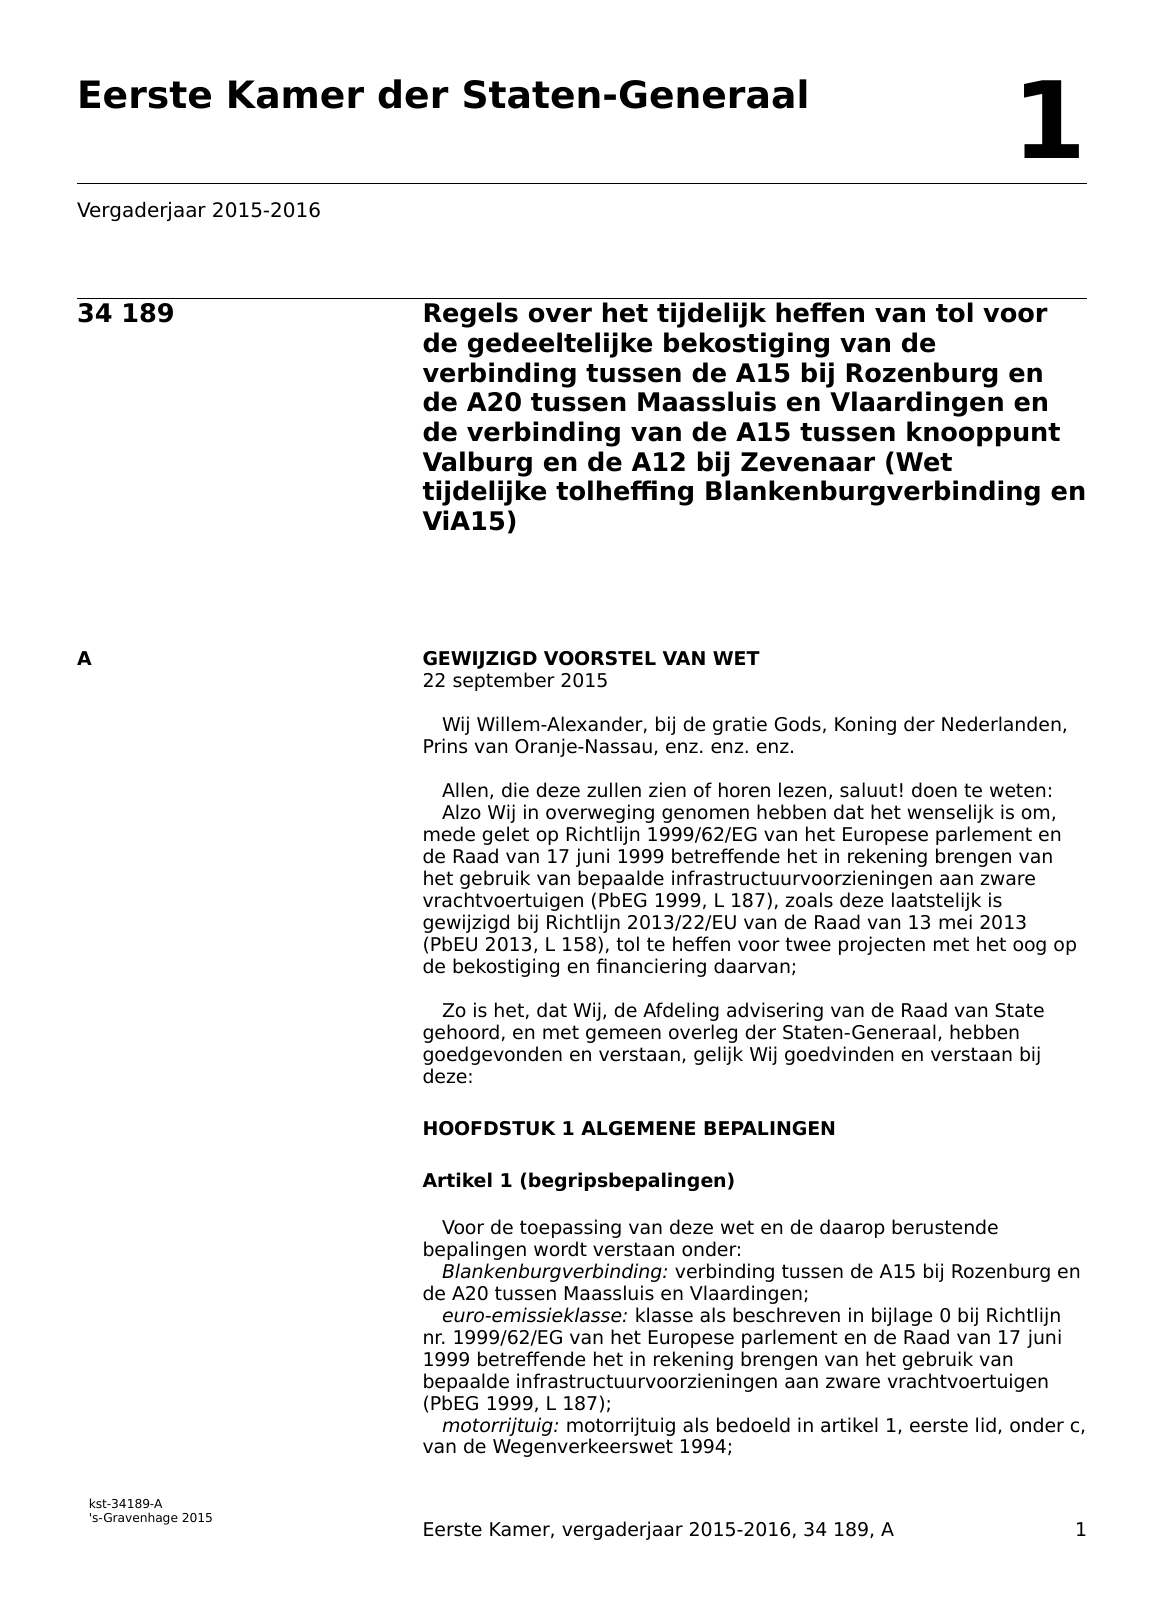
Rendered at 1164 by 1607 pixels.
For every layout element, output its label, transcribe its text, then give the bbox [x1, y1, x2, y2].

table_header 1 [886, 59, 1087, 183]
text Alzo Wij in overweging genomen hebben dat het wenselijk is om, mede gelet op Richtlijn 1999/62/EG van het Europese parlement en de Raad van 17 juni 1999 betreffende het in rekening brengen van het gebruik van bepaalde infrastructuurvoorzieningen aan zware vrachtvoertuigen (PbEG 1999, L 187), zoals deze laatstelijk is gewijzigd bij Richtlijn 2013/22/EU van de Raad van 13 mei 2013 (PbEU 2013, L 158), tol te heffen voor twee projecten met het oog op de bekostiging en financiering daarvan; [422, 802, 1087, 978]
text Zo is het, dat Wij, de Afdeling advisering van de Raad van State gehoord, en met gemeen overleg der Staten-Generaal, hebben goedgevonden en verstaan, gelijk Wij goedvinden en verstaan bij deze: [422, 1000, 1087, 1088]
text 22 september 2015 [422, 669, 1087, 691]
table_header Eerste Kamer der Staten-Generaal [77, 59, 886, 183]
text kst-34189-A [88, 1497, 323, 1511]
subtitle 34 189 Regels over het tijdelijk heffen van tol voor de gedeeltelijke bekostiging van de verbinding tussen de A15 bij Rozenburg en de A20 tussen Maassluis en Vlaardingen en de verbinding van de A15 tussen knooppunt Valburg en de A12 bij Zevenaar (Wet tijdelijke tolheffing Blankenburgverbinding en ViA15) [77, 299, 1087, 536]
text Voor de toepassing van deze wet en de daarop berustende bepalingen wordt verstaan onder: [422, 1217, 1087, 1261]
table_cell Vergaderjaar 2015-2016 [77, 184, 1087, 298]
text Blankenburgverbinding: verbinding tussen de A15 bij Rozenburg en de A20 tussen Maassluis en Vlaardingen; [422, 1261, 1087, 1304]
subtitle Artikel 1 (begripsbepalingen) [422, 1170, 1087, 1192]
text Wij Willem-Alexander, bij de gratie Gods, Koning der Nederlanden, Prins van Oranje-Nassau, enz. enz. enz. [422, 714, 1087, 758]
text Allen, die deze zullen zien of horen lezen, saluut! doen te weten: [422, 780, 1087, 802]
text euro-emissieklasse: klasse als beschreven in bijlage 0 bij Richtlijn nr. 1999/62/EG van het Europese parlement en de Raad van 17 juni 1999 betreffende het in rekening brengen van het gebruik van bepaalde infrastructuurvoorzieningen aan zware vrachtvoertuigen (PbEG 1999, L 187); [422, 1304, 1087, 1414]
text motorrijtuig: motorrijtuig als bedoeld in artikel 1, eerste lid, onder c, van de Wegenverkeerswet 1994; [422, 1414, 1087, 1458]
text 's-Gravenhage 2015 [88, 1511, 323, 1525]
subtitle A GEWIJZIGD VOORSTEL VAN WET [77, 647, 1087, 669]
subtitle HOOFDSTUK 1 ALGEMENE BEPALINGEN [422, 1118, 1087, 1140]
